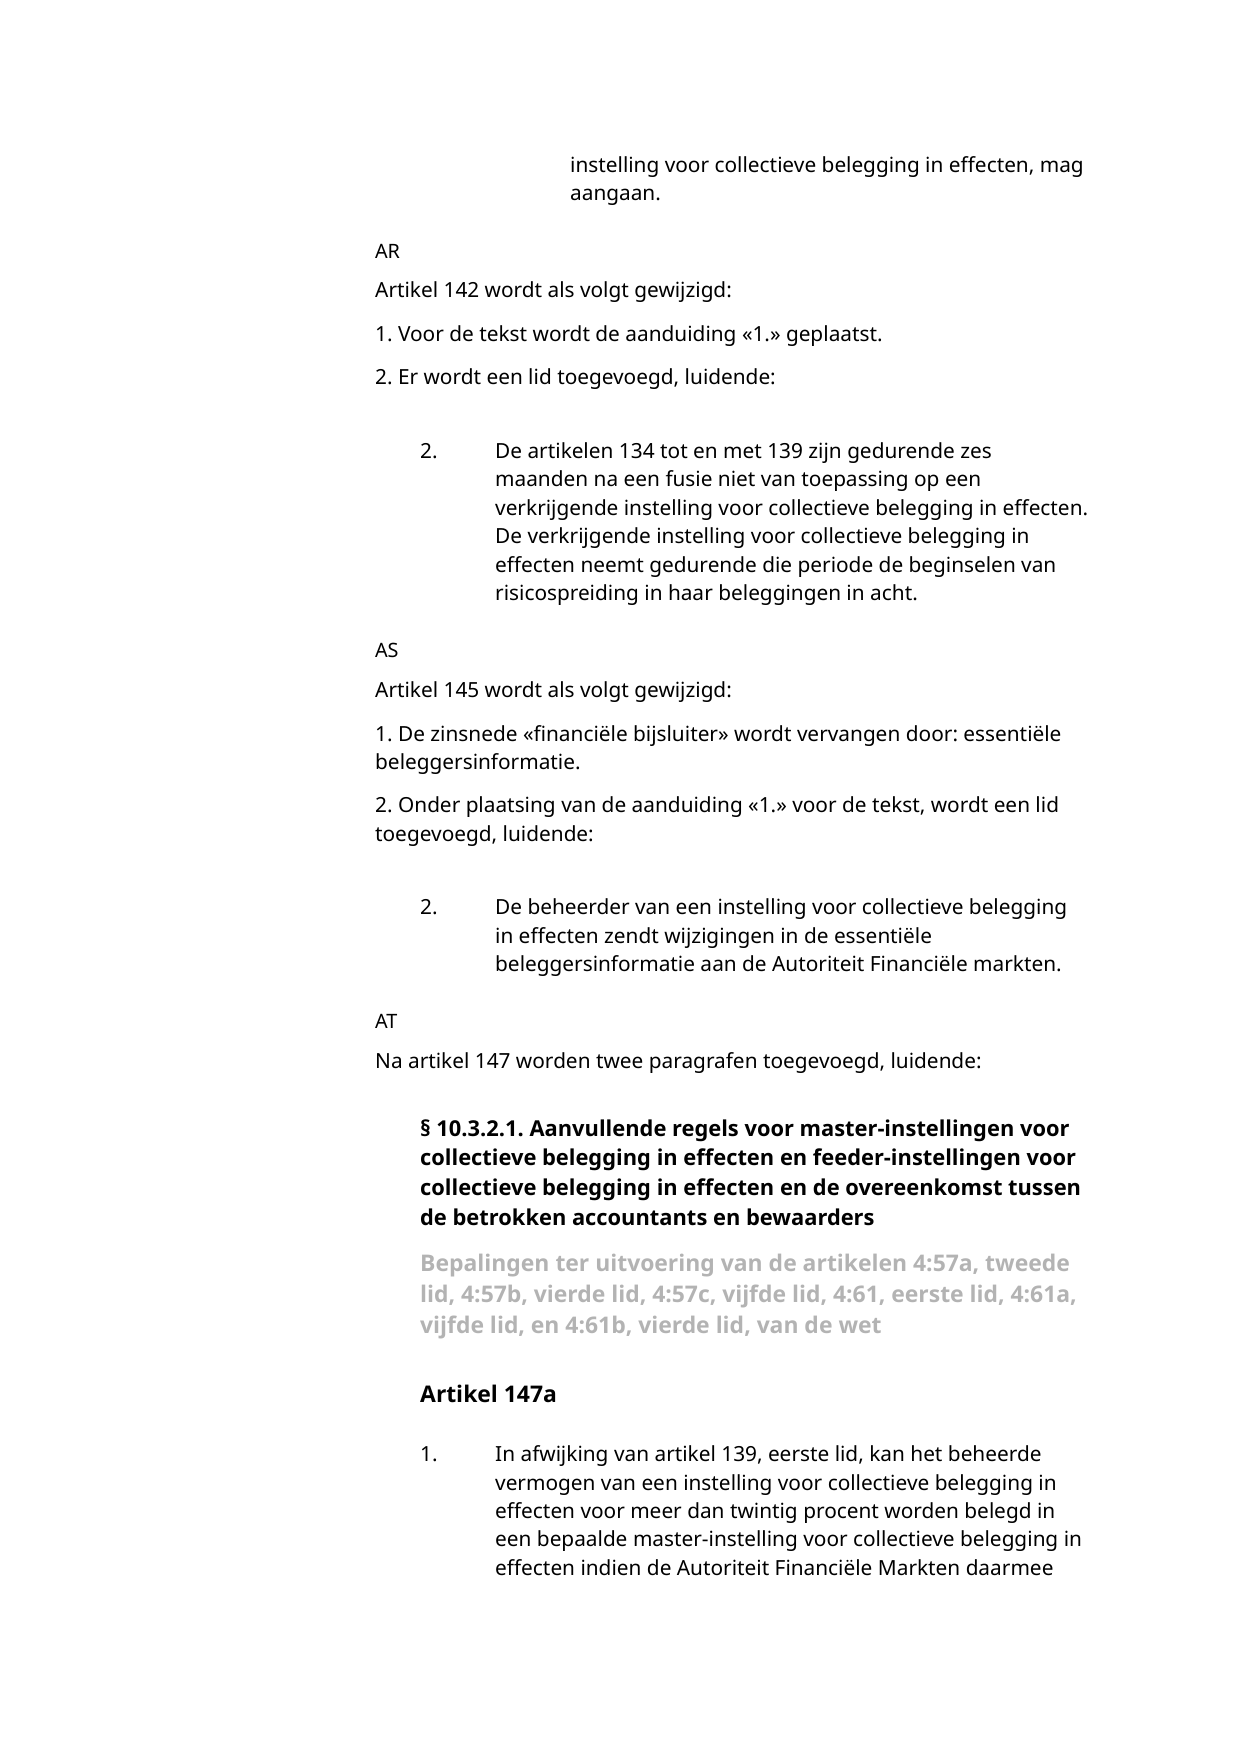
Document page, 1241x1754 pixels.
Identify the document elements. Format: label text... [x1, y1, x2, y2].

list In afwijking van artikel 139, eerste lid, kan het beheerde vermogen van een instelling voor collectieve belegging in effecten voor meer dan twintig procent worden belegd in een bepaalde master-instelling voor collectieve belegging in effecten indien de Autoriteit Financiële Markten daarmee [420, 1439, 1090, 1581]
text Na artikel 147 worden twee paragrafen toegevoegd, luidende: [375, 1047, 1090, 1075]
list De beheerder van een instelling voor collectieve belegging in effecten zendt wijzigingen in de essentiële beleggersinformatie aan de Autoriteit Financiële markten. [420, 892, 1090, 978]
text Artikel 145 wordt als volgt gewijzigd: [375, 675, 1090, 704]
text AS [375, 637, 1090, 663]
list De artikelen 134 tot en met 139 zijn gedurende zes maanden na een fusie niet van toepassing op een verkrijgende instelling voor collectieve belegging in effecten. De verkrijgende instelling voor collectieve belegging in effecten neemt gedurende die periode de beginselen van risicospreiding in haar beleggingen in acht. [420, 436, 1090, 607]
text Artikel 142 wordt als volgt gewijzigd: [375, 276, 1090, 304]
text AR [375, 237, 1090, 264]
subtitle Artikel 147a [420, 1378, 1090, 1409]
text 2. Onder plaatsing van de aanduiding «1.» voor de tekst, wordt een lid toegevoegd, luidende: [375, 791, 1090, 847]
text 2. Er wordt een lid toegevoegd, luidende: [375, 362, 1090, 391]
subtitle § 10.3.2.1. Aanvullende regels voor master-instellingen voor collectieve belegging in effecten en feeder-instellingen voor collectieve belegging in effecten en de overeenkomst tussen de betrokken accountants en bewaarders [420, 1112, 1090, 1232]
text 1. De zinsnede «financiële bijsluiter» wordt vervangen door: essentiële beleggersinformatie. [375, 719, 1090, 776]
text 1. Voor de tekst wordt de aanduiding «1.» geplaatst. [375, 319, 1090, 347]
list instelling voor collectieve belegging in effecten, mag aangaan. [495, 150, 1090, 207]
text Bepalingen ter uitvoering van de artikelen 4:57a, tweede lid, 4:57b, vierde lid, 4:57c, vijfde lid, 4:61, eerste lid, 4:61a, vijfde lid, en 4:61b, vierde lid, van de wet [420, 1247, 1090, 1340]
text AT [375, 1008, 1090, 1035]
